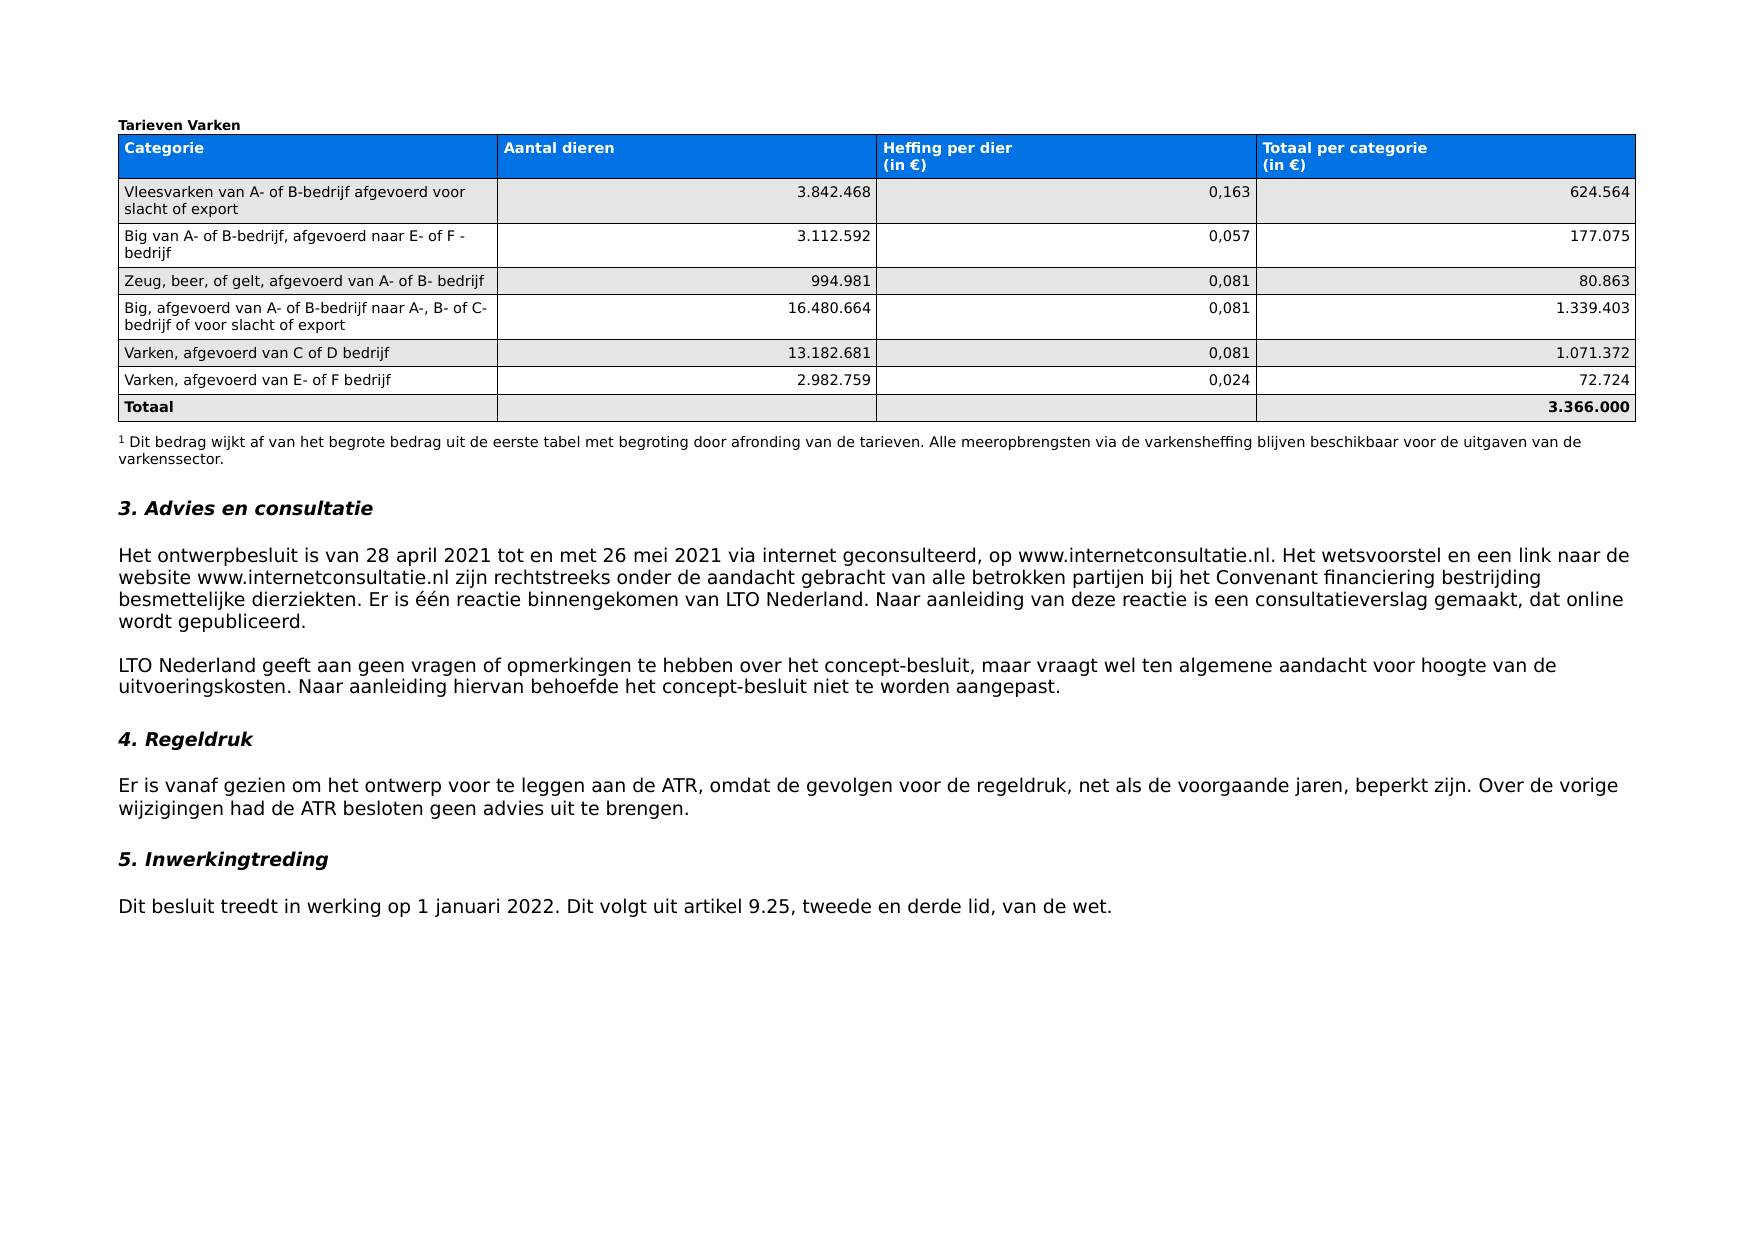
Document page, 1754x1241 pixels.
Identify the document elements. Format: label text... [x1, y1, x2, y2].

text Dit besluit treedt in werking op 1 januari 2022. Dit volgt uit artikel 9.25, tweede en derde lid, van de wet. [118, 896, 1636, 918]
table_cell 16.480.664 [498, 295, 876, 339]
table_cell [498, 395, 876, 421]
text LTO Nederland geeft aan geen vragen of opmerkingen te hebben over het concept-besluit, maar vraagt wel ten algemene aandacht voor hoogte van de uitvoeringskosten. Naar aanleiding hiervan behoefde het concept-besluit niet te worden aangepast. [118, 654, 1636, 698]
table_cell 13.182.681 [498, 340, 876, 366]
table_cell Aantal dieren [498, 135, 876, 178]
table_cell 2.982.759 [498, 367, 876, 393]
table_cell 0,081 [877, 340, 1256, 366]
table_cell 72.724 [1257, 367, 1635, 393]
subtitle 4. Regeldruk [118, 728, 1636, 750]
table_cell Big van A- of B-bedrijf, afgevoerd naar E- of F -bedrijf [119, 224, 497, 267]
table_cell Categorie [119, 135, 497, 178]
table_cell Totaal per categorie (in €) [1257, 135, 1635, 178]
text Er is vanaf gezien om het ontwerp voor te leggen aan de ATR, omdat de gevolgen voor de regeldruk, net als de voorgaande jaren, beperkt zijn. Over de vorige wijzigingen had de ATR besloten geen advies uit te brengen. [118, 775, 1636, 819]
table_cell 1.339.403 [1257, 295, 1635, 339]
table_cell Totaal [119, 395, 497, 421]
table_cell Varken, afgevoerd van E- of F bedrijf [119, 367, 497, 393]
table_cell 0,081 [877, 268, 1256, 294]
subtitle 3. Advies en consultatie [118, 498, 1636, 520]
table_header Tarieven Varken [118, 118, 1636, 134]
table_cell 80.863 [1257, 268, 1635, 294]
table_cell 1.071.372 [1257, 340, 1635, 366]
table_cell 0,024 [877, 367, 1256, 393]
table_cell Big, afgevoerd van A- of B-bedrijf naar A-, B- of C-bedrijf of voor slacht of export [119, 295, 497, 339]
table_cell [877, 395, 1256, 421]
table_cell 1 Dit bedrag wijkt af van het begrote bedrag uit de eerste tabel met begroting door afronding van de tarieven. Alle meeropbrengsten via de varkensheffing blijven beschikbaar voor de uitgaven van de varkenssector. [118, 422, 1636, 468]
table_cell 624.564 [1257, 179, 1635, 223]
table_cell 3.842.468 [498, 179, 876, 223]
table_cell 0,163 [877, 179, 1256, 223]
table_cell 3.112.592 [498, 224, 876, 267]
table_cell 177.075 [1257, 224, 1635, 267]
table_cell 994.981 [498, 268, 876, 294]
table_cell Zeug, beer, of gelt, afgevoerd van A- of B- bedrijf [119, 268, 497, 294]
table_cell Vleesvarken van A- of B-bedrijf afgevoerd voor slacht of export [119, 179, 497, 223]
table_cell Varken, afgevoerd van C of D bedrijf [119, 340, 497, 366]
subtitle 5. Inwerkingtreding [118, 849, 1636, 871]
table_cell Heffing per dier (in €) [877, 135, 1256, 178]
text Het ontwerpbesluit is van 28 april 2021 tot en met 26 mei 2021 via internet geconsulteerd, op www.internetconsultatie.nl. Het wetsvoorstel en een link naar de website www.internetconsultatie.nl zijn rechtstreeks onder de aandacht gebracht van alle betrokken partijen bij het Convenant financiering bestrijding besmettelijke dierziekten. Er is één reactie binnengekomen van LTO Nederland. Naar aanleiding van deze reactie is een consultatieverslag gemaakt, dat online wordt gepubliceerd. [118, 545, 1636, 633]
table_cell 3.366.000 [1257, 395, 1635, 421]
table_cell 0,081 [877, 295, 1256, 339]
table_cell 0,057 [877, 224, 1256, 267]
